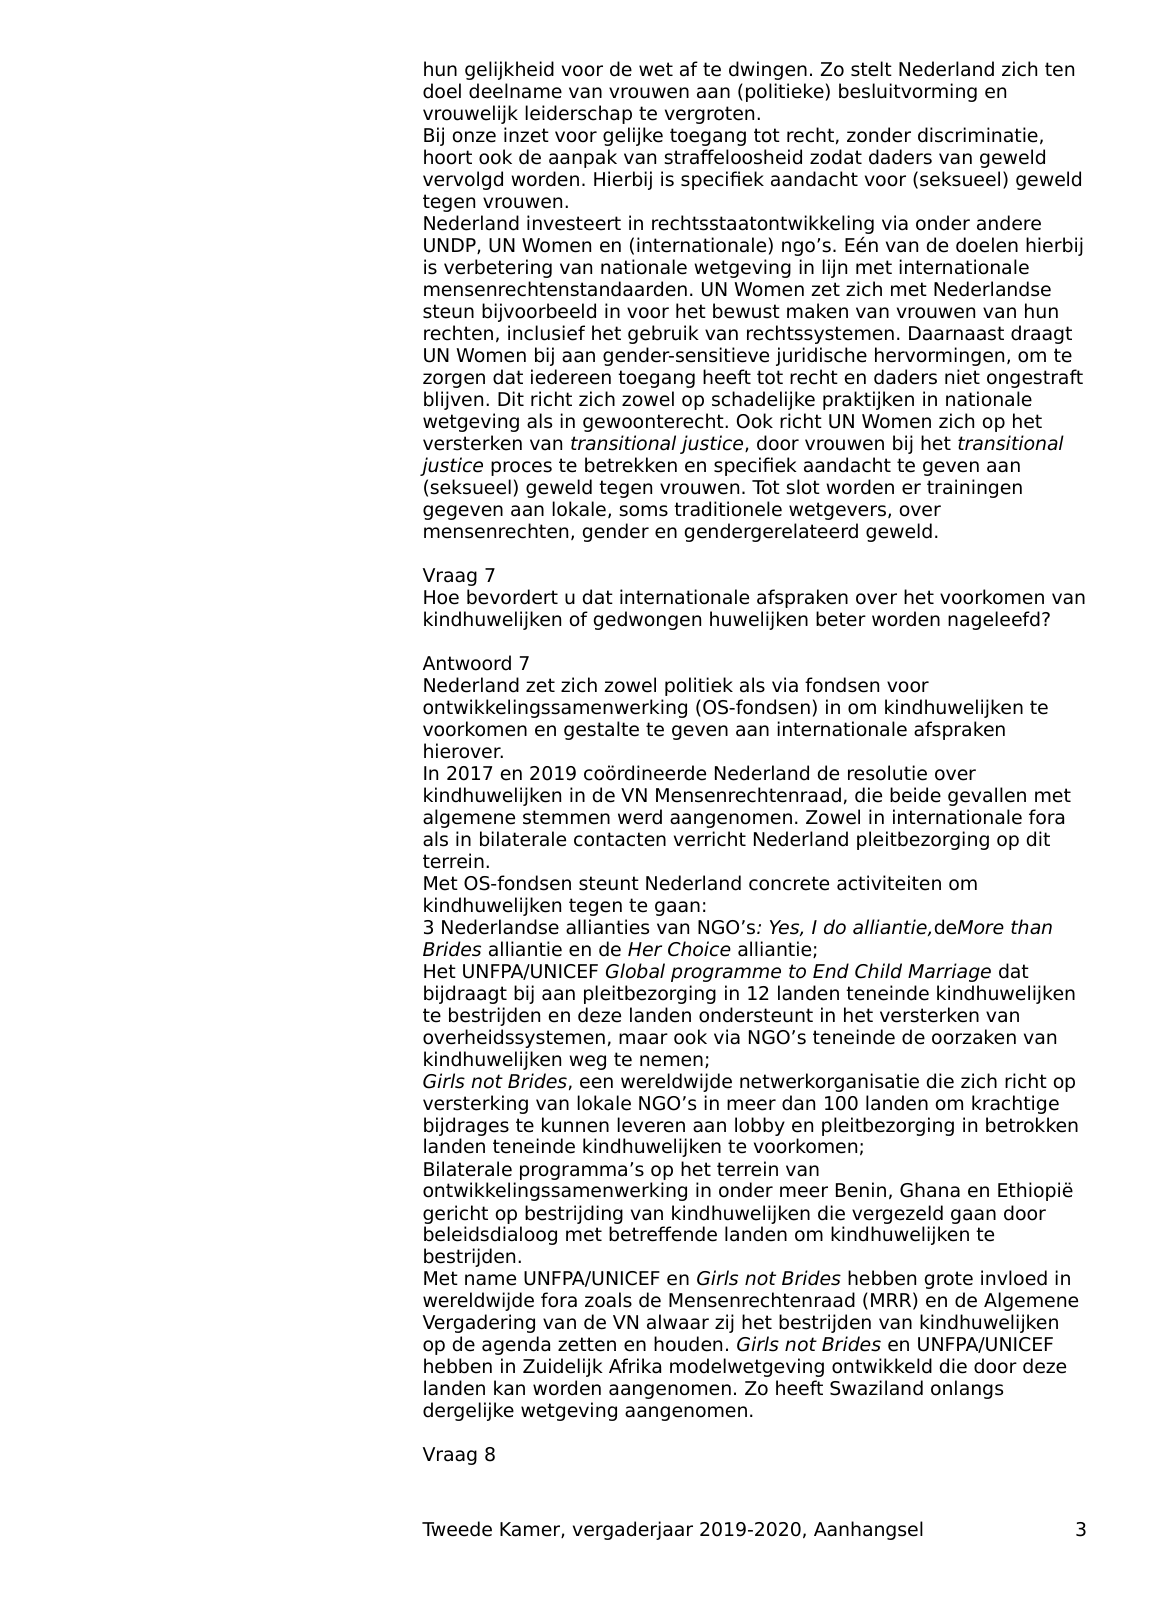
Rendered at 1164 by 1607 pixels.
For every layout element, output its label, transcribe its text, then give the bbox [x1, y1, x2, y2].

text Bilaterale programma’s op het terrein van ontwikkelingssamenwerking in onder meer Benin, Ghana en Ethiopië gericht op bestrijding van kindhuwelijken die vergezeld gaan door beleidsdialoog met betreffende landen om kindhuwelijken te bestrijden. [422, 1158, 1087, 1268]
text In 2017 en 2019 coördineerde Nederland de resolutie over kindhuwelijken in de VN Mensenrechtenraad, die beide gevallen met algemene stemmen werd aangenomen. Zowel in internationale fora als in bilaterale contacten verricht Nederland pleitbezorging op dit terrein. [422, 763, 1087, 873]
text Antwoord 7 [422, 653, 1087, 675]
text Nederland investeert in rechtsstaatontwikkeling via onder andere UNDP, UN Women en (internationale) ngo’s. Eén van de doelen hierbij is verbetering van nationale wetgeving in lijn met internationale mensenrechtenstandaarden. UN Women zet zich met Nederlandse steun bijvoorbeeld in voor het bewust maken van vrouwen van hun rechten, inclusief het gebruik van rechtssystemen. Daarnaast draagt UN Women bij aan gender-sensitieve juridische hervormingen, om te zorgen dat iedereen toegang heeft tot recht en daders niet ongestraft blijven. Dit richt zich zowel op schadelijke praktijken in nationale wetgeving als in gewoonterecht. Ook richt UN Women zich op het versterken van transitional justice, door vrouwen bij het transitional justice proces te betrekken en specifiek aandacht te geven aan (seksueel) geweld tegen vrouwen. Tot slot worden er trainingen gegeven aan lokale, soms traditionele wetgevers, over mensenrechten, gender en gendergerelateerd geweld. [422, 213, 1087, 543]
text Vraag 7 [422, 565, 1087, 587]
text hun gelijkheid voor de wet af te dwingen. Zo stelt Nederland zich ten doel deelname van vrouwen aan (politieke) besluitvorming en vrouwelijk leiderschap te vergroten. [422, 59, 1087, 125]
text Hoe bevordert u dat internationale afspraken over het voorkomen van kindhuwelijken of gedwongen huwelijken beter worden nageleefd? [422, 587, 1087, 631]
text 3 Nederlandse allianties van NGO’s: Yes, I do alliantie,deMore than Brides alliantie en de Her Choice alliantie; [422, 917, 1087, 961]
text Nederland zet zich zowel politiek als via fondsen voor ontwikkelingssamenwerking (OS-fondsen) in om kindhuwelijken te voorkomen en gestalte te geven aan internationale afspraken hierover. [422, 675, 1087, 763]
text Girls not Brides, een wereldwijde netwerkorganisatie die zich richt op versterking van lokale NGO’s in meer dan 100 landen om krachtige bijdrages te kunnen leveren aan lobby en pleitbezorging in betrokken landen teneinde kindhuwelijken te voorkomen; [422, 1071, 1087, 1158]
text Bij onze inzet voor gelijke toegang tot recht, zonder discriminatie, hoort ook de aanpak van straffeloosheid zodat daders van geweld vervolgd worden. Hierbij is specifiek aandacht voor (seksueel) geweld tegen vrouwen. [422, 125, 1087, 213]
text Met name UNFPA/UNICEF en Girls not Brides hebben grote invloed in wereldwijde fora zoals de Mensenrechtenraad (MRR) en de Algemene Vergadering van de VN alwaar zij het bestrijden van kindhuwelijken op de agenda zetten en houden. Girls not Brides en UNFPA/UNICEF hebben in Zuidelijk Afrika modelwetgeving ontwikkeld die door deze landen kan worden aangenomen. Zo heeft Swaziland onlangs dergelijke wetgeving aangenomen. [422, 1268, 1087, 1422]
text Met OS-fondsen steunt Nederland concrete activiteiten om kindhuwelijken tegen te gaan: [422, 873, 1087, 917]
text Het UNFPA/UNICEF Global programme to End Child Marriage dat bijdraagt bij aan pleitbezorging in 12 landen teneinde kindhuwelijken te bestrijden en deze landen ondersteunt in het versterken van overheidssystemen, maar ook via NGO’s teneinde de oorzaken van kindhuwelijken weg te nemen; [422, 961, 1087, 1071]
text Vraag 8 [422, 1444, 1087, 1466]
